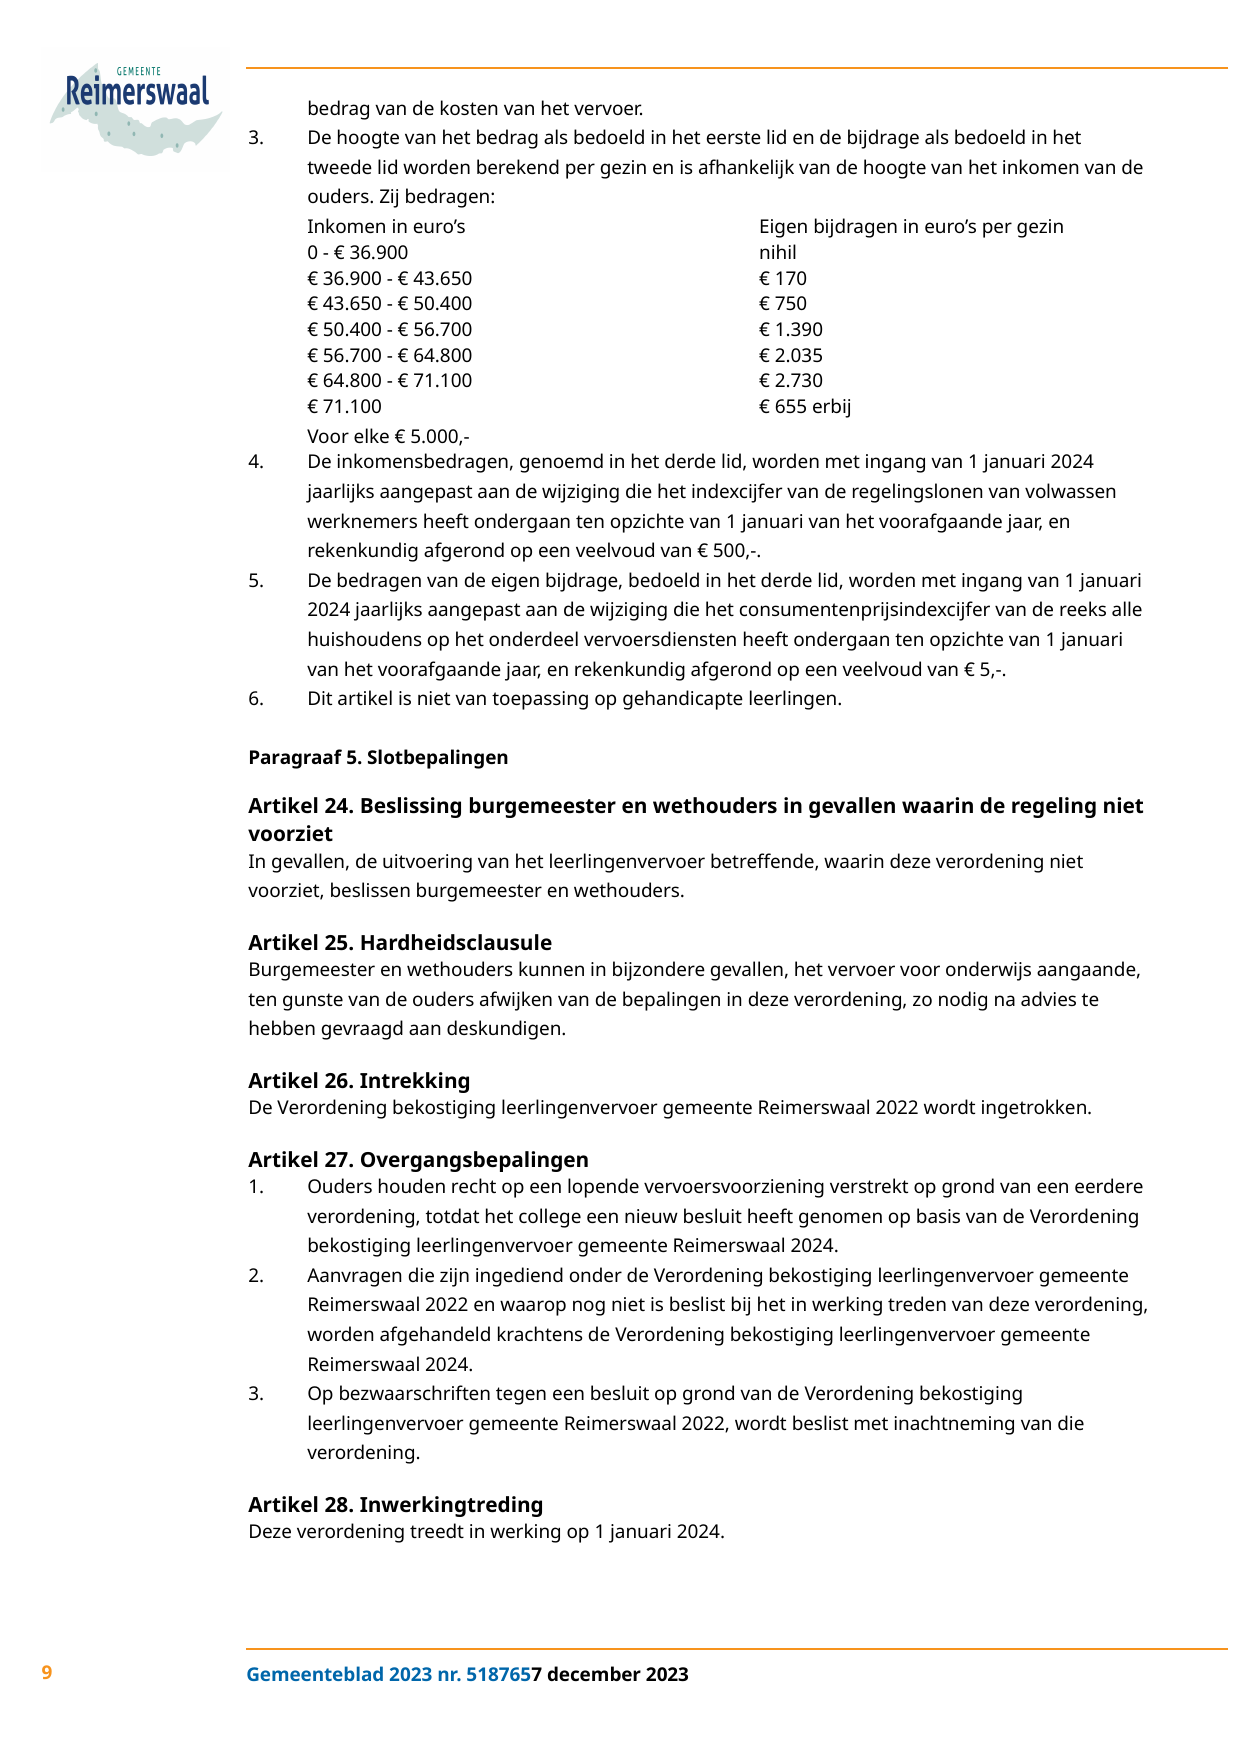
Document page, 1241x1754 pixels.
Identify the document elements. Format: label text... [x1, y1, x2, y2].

picture [41, 47, 231, 172]
table_cell € 2.730 [759, 368, 1211, 393]
text De Verordening bekostiging leerlingenvervoer gemeente Reimerswaal 2022 wordt ingetrokken. [248, 1094, 1152, 1120]
list De bedragen van de eigen bijdrage, bedoeld in het derde lid, worden met ingang van 1 januari 2024 jaarlijks aangepast aan de wijziging die het consumentenprijsindexcijfer van de reeks alle huishoudens op het onderdeel vervoersdiensten heeft ondergaan ten opzichte van 1 januari van het voorafgaande jaar, en rekenkundig afgerond op een veelvoud van € 5,-. [248, 567, 1152, 682]
table_cell 0 - € 36.900 [307, 239, 759, 265]
text Artikel 28. Inwerkingtreding [248, 1490, 1152, 1518]
table_cell € 56.700 - € 64.800 [307, 342, 759, 368]
list Op bezwaarschriften tegen een besluit op grond van de Verordening bekostiging leerlingenvervoer gemeente Reimerswaal 2022, wordt beslist met inachtneming van die verordening. [248, 1380, 1152, 1465]
text Artikel 26. Intrekking [248, 1066, 1152, 1094]
table_cell € 50.400 - € 56.700 [307, 316, 759, 342]
table_cell € 170 [759, 265, 1211, 290]
table_cell € 750 [759, 290, 1211, 316]
text Artikel 25. Hardheidsclausule [248, 928, 1152, 956]
list bedrag van de kosten van het vervoer. [248, 95, 1152, 121]
text Artikel 27. Overgangsbepalingen [248, 1145, 1152, 1173]
table_cell € 64.800 - € 71.100 [307, 368, 759, 393]
text Artikel 24. Beslissing burgemeester en wethouders in gevallen waarin de regeling niet voorziet [248, 791, 1152, 848]
text In gevallen, de uitvoering van het leerlingenvervoer betreffende, waarin deze verordening niet voorziet, beslissen burgemeester en wethouders. [248, 848, 1152, 903]
table_cell € 43.650 - € 50.400 [307, 290, 759, 316]
list De inkomensbedragen, genoemd in het derde lid, worden met ingang van 1 januari 2024 jaarlijks aangepast aan de wijziging die het indexcijfer van de regelingslonen van volwassen werknemers heeft ondergaan ten opzichte van 1 januari van het voorafgaande jaar, en rekenkundig afgerond op een veelvoud van € 500,-. [248, 449, 1152, 563]
table_header Inkomen in euro’s [307, 213, 759, 239]
list Aanvragen die zijn ingediend onder de Verordening bekostiging leerlingenvervoer gemeente Reimerswaal 2022 en waarop nog niet is beslist bij het in werking treden van deze verordening, worden afgehandeld krachtens de Verordening bekostiging leerlingenvervoer gemeente Reimerswaal 2024. [248, 1262, 1152, 1377]
list De hoogte van het bedrag als bedoeld in het eerste lid en de bijdrage als bedoeld in het tweede lid worden berekend per gezin en is afhankelijk van de hoogte van het inkomen van de ouders. Zij bedragen: [248, 124, 1152, 209]
list Ouders houden recht op een lopende vervoersvoorziening verstrekt op grond van een eerdere verordening, totdat het college een nieuw besluit heeft genomen op basis van de Verordening bekostiging leerlingenvervoer gemeente Reimerswaal 2024. [248, 1173, 1152, 1258]
table_cell € 655 erbij [759, 393, 1211, 449]
table_cell nihil [759, 239, 1211, 265]
table_cell € 2.035 [759, 342, 1211, 368]
list Dit artikel is niet van toepassing op gehandicapte leerlingen. [248, 685, 1152, 711]
table_cell € 71.100 Voor elke € 5.000,- [307, 393, 759, 449]
text Burgemeester en wethouders kunnen in bijzondere gevallen, het vervoer voor onderwijs aangaande, ten gunste van de ouders afwijken van de bepalingen in deze verordening, zo nodig na advies te hebben gevraagd aan deskundigen. [248, 956, 1152, 1041]
table_header Eigen bijdragen in euro’s per gezin [759, 213, 1211, 239]
text Paragraaf 5. Slotbepalingen [248, 744, 1152, 770]
table_cell € 1.390 [759, 316, 1211, 342]
text Deze verordening treedt in werking op 1 januari 2024. [248, 1518, 1152, 1544]
table_cell € 36.900 - € 43.650 [307, 265, 759, 290]
